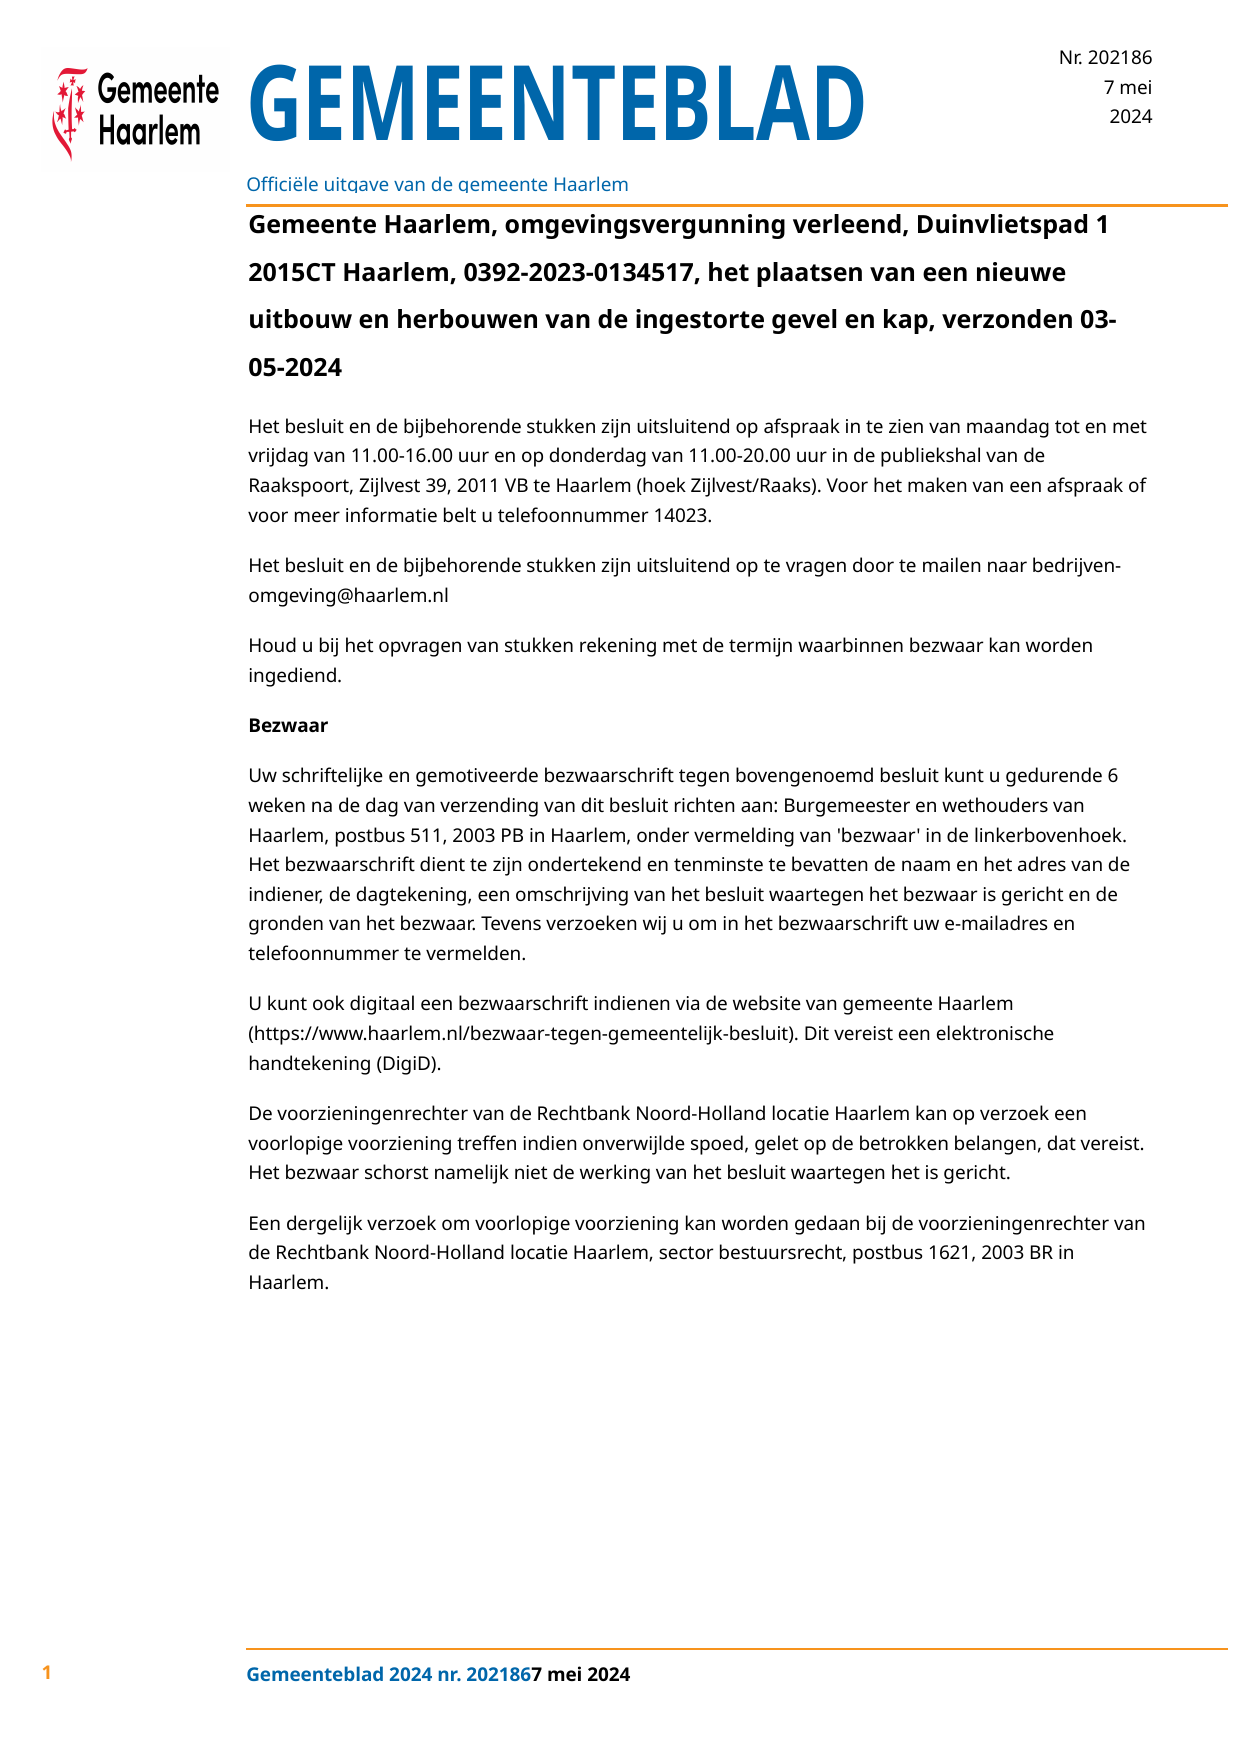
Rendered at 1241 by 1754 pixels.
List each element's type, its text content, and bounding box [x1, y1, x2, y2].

text Gemeente Haarlem, omgevingsvergunning verleend, Duinvlietspad 1 2015CT Haarlem, 0392-2023-0134517, het plaatsen van een nieuwe uitbouw en herbouwen van de ingestorte gevel en kap, verzonden 03-05-2024 [248, 207, 1152, 384]
text Uw schriftelijke en gemotiveerde bezwaarschrift tegen bovengenoemd besluit kunt u gedurende 6 weken na de dag van verzending van dit besluit richten aan: Burgemeester en wethouders van Haarlem, postbus 511, 2003 PB in Haarlem, onder vermelding van 'bezwaar' in de linkerbovenhoek. Het bezwaarschrift dient te zijn ondertekend en tenminste te bevatten de naam en het adres van de indiener, de dagtekening, een omschrijving van het besluit waartegen het bezwaar is gericht en de gronden van het bezwaar. Tevens verzoeken wij u om in het bezwaarschrift uw e-mailadres en telefoonnummer te vermelden. [248, 763, 1152, 966]
text U kunt ook digitaal een bezwaarschrift indienen via de website van gemeente Haarlem (https://www.haarlem.nl/bezwaar-tegen-gemeentelijk-besluit). Dit vereist een elektronische handtekening (DigiD). [248, 991, 1152, 1076]
text Het besluit en de bijbehorende stukken zijn uitsluitend op te vragen door te mailen naar bedrijven-omgeving@haarlem.nl [248, 552, 1152, 608]
text Houd u bij het opvragen van stukken rekening met de termijn waarbinnen bezwaar kan worden ingediend. [248, 632, 1152, 688]
text De voorzieningenrechter van de Rechtbank Noord-Holland locatie Haarlem kan op verzoek een voorlopige voorziening treffen indien onverwijlde spoed, gelet op de betrokken belangen, dat vereist. Het bezwaar schorst namelijk niet de werking van het besluit waartegen het is gericht. [248, 1100, 1152, 1185]
picture [41, 47, 231, 172]
text Een dergelijk verzoek om voorlopige voorziening kan worden gedaan bij de voorzieningenrechter van de Rechtbank Noord-Holland locatie Haarlem, sector bestuursrecht, postbus 1621, 2003 BR in Haarlem. [248, 1210, 1152, 1295]
text Bezwaar [248, 712, 1152, 738]
text Het besluit en de bijbehorende stukken zijn uitsluitend op afspraak in te zien van maandag tot en met vrijdag van 11.00-16.00 uur en op donderdag van 11.00-20.00 uur in de publiekshal van de Raakspoort, Zijlvest 39, 2011 VB te Haarlem (hoek Zijlvest/Raaks). Voor het maken van een afspraak of voor meer informatie belt u telefoonnummer 14023. [248, 413, 1152, 528]
